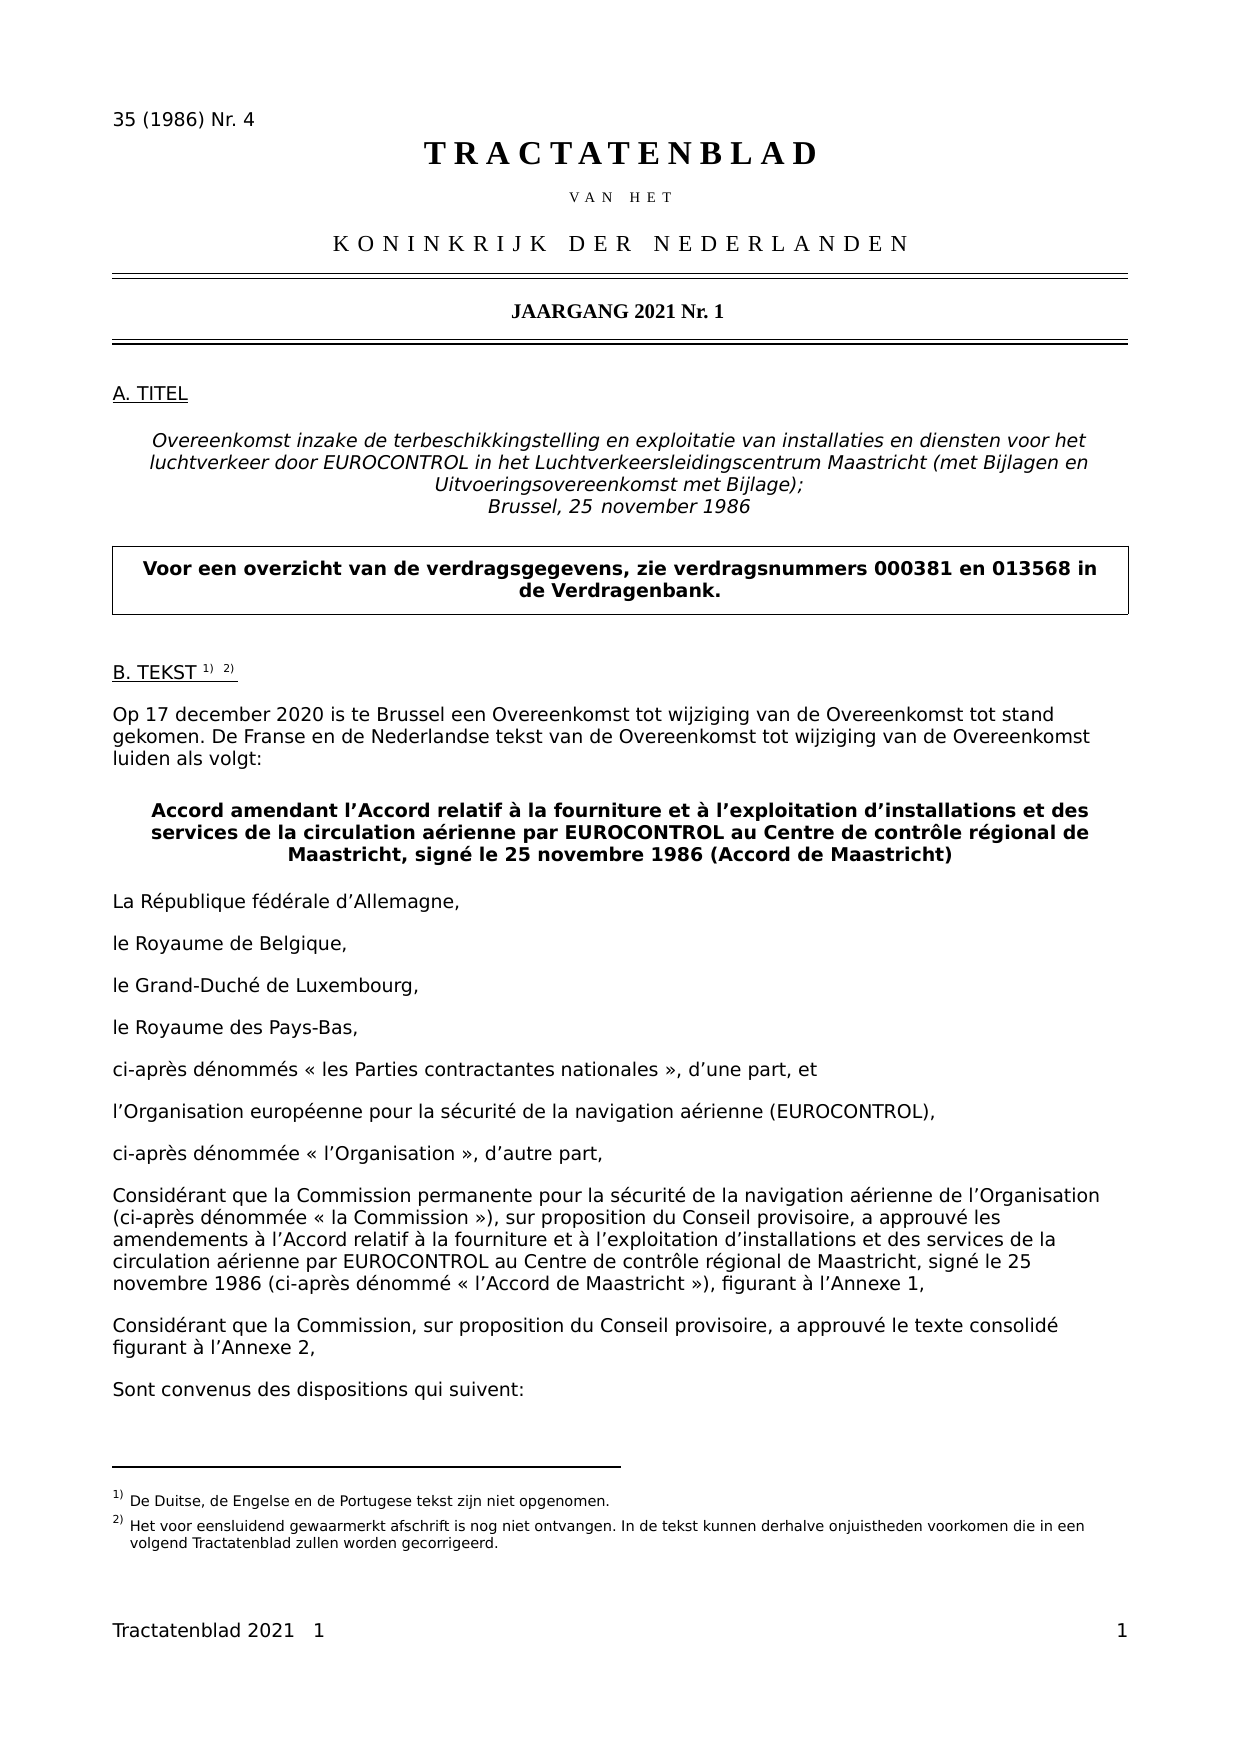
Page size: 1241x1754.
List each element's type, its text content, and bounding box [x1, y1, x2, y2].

subtitle B. TEKST [112, 662, 1128, 684]
subtitle Accord amendant l’Accord relatif à la fourniture et à l’exploitation d’installations et des services de la circulation aérienne par EUROCONTROL au Centre de contrôle régional de Maastricht, signé le 25 novembre 1986 (Accord de Maastricht) [112, 800, 1128, 866]
text le Royaume de Belgique, [112, 933, 1128, 955]
text La République fédérale d’Allemagne, [112, 891, 1128, 913]
text Sont convenus des dispositions qui suivent: [112, 1379, 1128, 1401]
text Considérant que la Commission permanente pour la sécurité de la navigation aérienne de l’Organisation (ci-après dénommée « la Commission »), sur proposition du Conseil provisoire, a approuvé les amendements à l’Accord relatif à la fourniture et à l’exploitation d’installations et des services de la circulation aérienne par EUROCONTROL au Centre de contrôle régional de Maastricht, signé le 25 novembre 1986 (ci-après dénommé « l’Accord de Maastricht »), figurant à l’Annexe 1, [112, 1185, 1128, 1295]
text Het voor eensluidend gewaarmerkt afschrift is nog niet ontvangen. In de tekst kunnen derhalve onjuistheden voorkomen die in een volgend Tractatenblad zullen worden gecorrigeerd. [112, 1513, 1128, 1552]
text ci-après dénommés « les Parties contractantes nationales », d’une part, et [112, 1059, 1128, 1081]
text l’Organisation européenne pour la sécurité de la navigation aérienne (EUROCONTROL), [112, 1101, 1128, 1123]
text ci-après dénommée « l’Organisation », d’autre part, [112, 1143, 1128, 1165]
text VAN HET [112, 189, 1128, 206]
text le Royaume des Pays-Bas, [112, 1017, 1128, 1039]
text Overeenkomst inzake de terbeschikkingstelling en exploitatie van installaties en diensten voor het luchtverkeer door EUROCONTROL in het Luchtverkeersleidingscentrum Maastricht (met Bijlagen en Uitvoeringsovereenkomst met Bijlage); [112, 430, 1128, 496]
text Brussel, 25 november 1986 [112, 496, 1128, 518]
text le Grand-Duché de Luxembourg, [112, 975, 1128, 997]
subtitle A. TITEL [112, 383, 1128, 405]
text TRACTATENBLAD [112, 133, 1128, 172]
text JAARGANG 2021 Nr. 1 [112, 299, 1128, 323]
text Considérant que la Commission, sur proposition du Conseil provisoire, a approuvé le texte consolidé figurant à l’Annexe 2, [112, 1315, 1128, 1359]
text 35 (1986) Nr. 4 [112, 109, 1128, 131]
text KONINKRIJK DER NEDERLANDEN [112, 229, 1128, 256]
text Op 17 december 2020 is te Brussel een Overeenkomst tot wijziging van de Overeenkomst tot stand gekomen. De Franse en de Nederlandse tekst van de Overeenkomst tot wijziging van de Overeenkomst luiden als volgt: [112, 704, 1128, 770]
text De Duitse, de Engelse en de Portugese tekst zijn niet opgenomen. [112, 1488, 1128, 1510]
